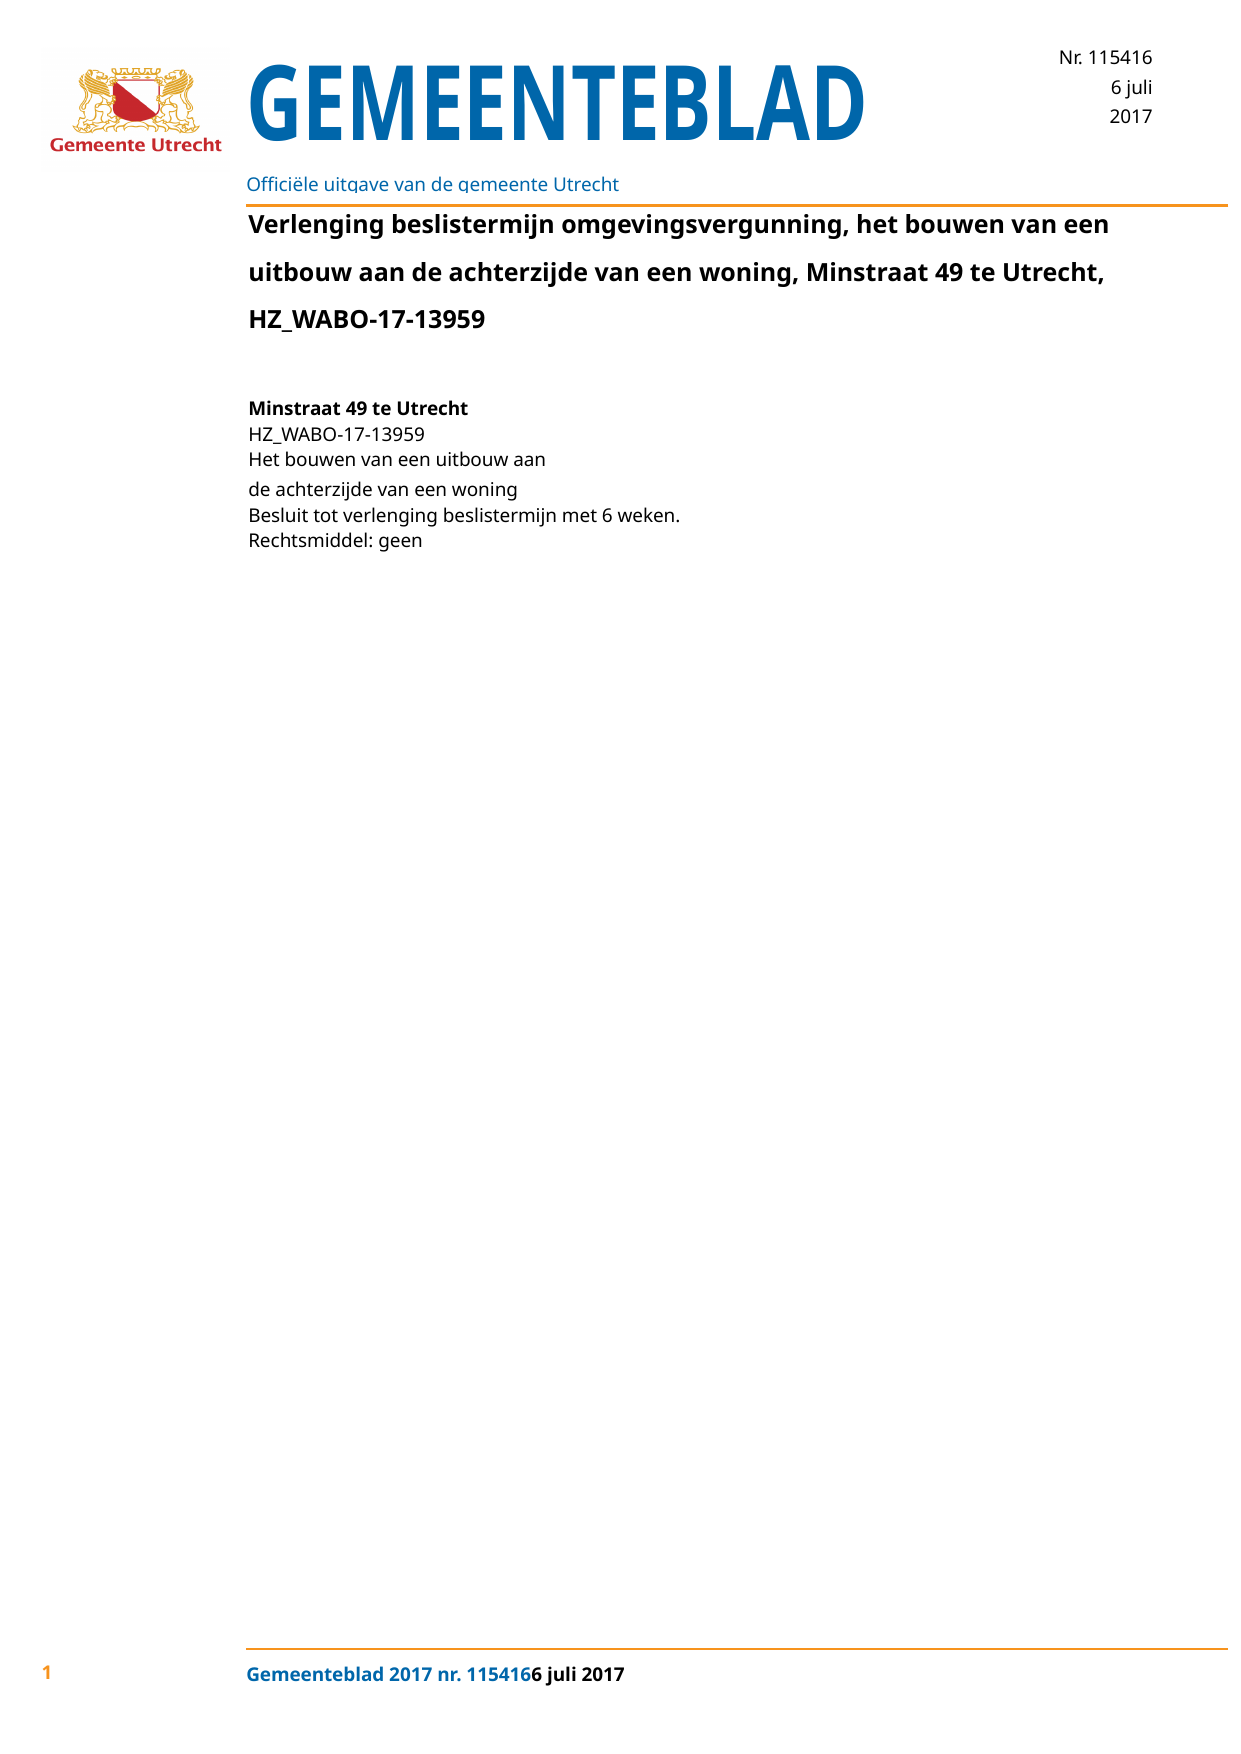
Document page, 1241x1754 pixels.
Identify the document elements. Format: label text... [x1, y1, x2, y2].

picture [41, 47, 231, 172]
table_cell Besluit tot verlenging beslistermijn met 6 weken. [248, 502, 1152, 528]
table_cell Het bouwen van een uitbouw aan de achterzijde van een woning [248, 447, 549, 502]
text Verlenging beslistermijn omgevingsvergunning, het bouwen van een uitbouw aan de achterzijde van een woning, Minstraat 49 te Utrecht, HZ_WABO-17-13959 [248, 207, 1152, 336]
table_cell Rechtsmiddel: geen [248, 528, 1152, 553]
table_cell HZ_WABO-17-13959 [248, 421, 1152, 447]
table_header Minstraat 49 te Utrecht [248, 395, 1152, 421]
